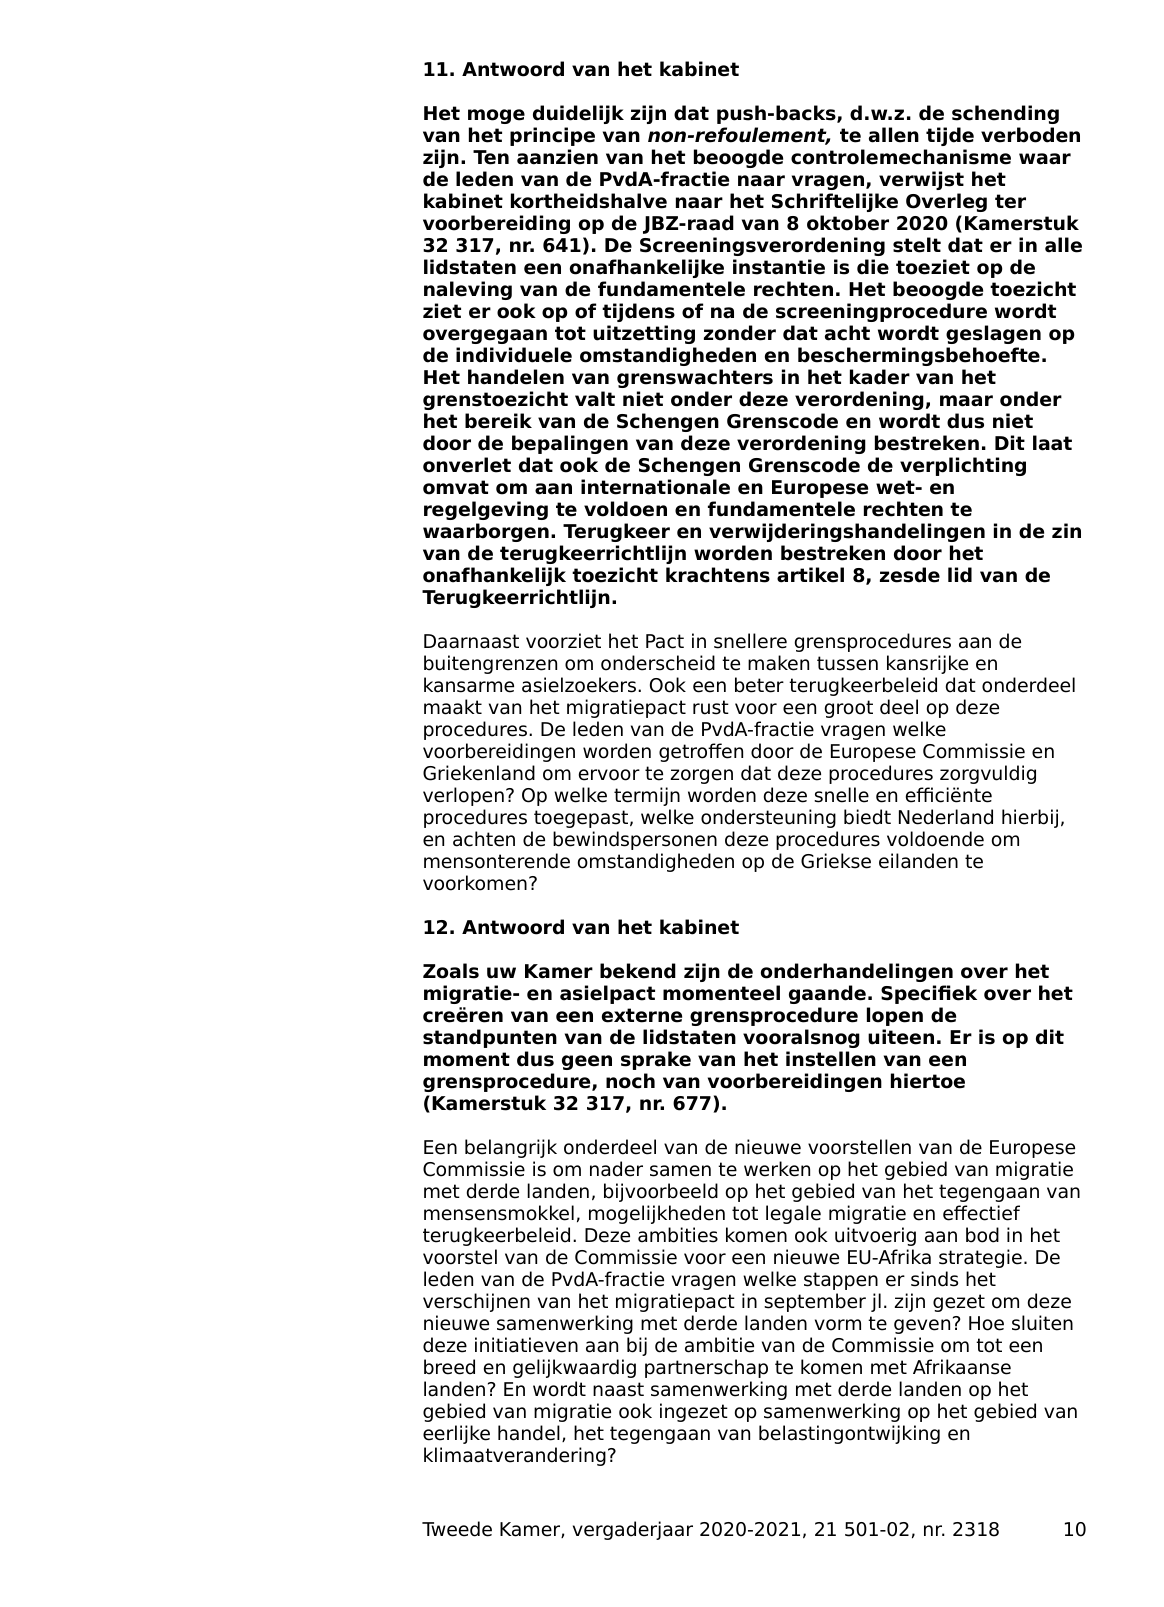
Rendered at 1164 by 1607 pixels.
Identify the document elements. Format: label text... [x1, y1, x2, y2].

text Een belangrijk onderdeel van de nieuwe voorstellen van de Europese Commissie is om nader samen te werken op het gebied van migratie met derde landen, bijvoorbeeld op het gebied van het tegengaan van mensensmokkel, mogelijkheden tot legale migratie en effectief terugkeerbeleid. Deze ambities komen ook uitvoerig aan bod in het voorstel van de Commissie voor een nieuwe EU-Afrika strategie. De leden van de PvdA-fractie vragen welke stappen er sinds het verschijnen van het migratiepact in september jl. zijn gezet om deze nieuwe samenwerking met derde landen vorm te geven? Hoe sluiten deze initiatieven aan bij de ambitie van de Commissie om tot een breed en gelijkwaardig partnerschap te komen met Afrikaanse landen? En wordt naast samenwerking met derde landen op het gebied van migratie ook ingezet op samenwerking op het gebied van eerlijke handel, het tegengaan van belastingontwijking en klimaatverandering? [422, 1137, 1087, 1467]
subtitle 11. Antwoord van het kabinet [422, 59, 1087, 81]
text Zoals uw Kamer bekend zijn de onderhandelingen over het migratie- en asielpact momenteel gaande. Specifiek over het creëren van een externe grensprocedure lopen de standpunten van de lidstaten vooralsnog uiteen. Er is op dit moment dus geen sprake van het instellen van een grensprocedure, noch van voorbereidingen hiertoe (Kamerstuk 32 317, nr. 677). [422, 961, 1087, 1115]
text Het moge duidelijk zijn dat push-backs, d.w.z. de schending van het principe van non-refoulement, te allen tijde verboden zijn. Ten aanzien van het beoogde controlemechanisme waar de leden van de PvdA-fractie naar vragen, verwijst het kabinet kortheidshalve naar het Schriftelijke Overleg ter voorbereiding op de JBZ-raad van 8 oktober 2020 (Kamerstuk 32 317, nr. 641). De Screeningsverordening stelt dat er in alle lidstaten een onafhankelijke instantie is die toeziet op de naleving van de fundamentele rechten. Het beoogde toezicht ziet er ook op of tijdens of na de screeningprocedure wordt overgegaan tot uitzetting zonder dat acht wordt geslagen op de individuele omstandigheden en beschermingsbehoefte. Het handelen van grenswachters in het kader van het grenstoezicht valt niet onder deze verordening, maar onder het bereik van de Schengen Grenscode en wordt dus niet door de bepalingen van deze verordening bestreken. Dit laat onverlet dat ook de Schengen Grenscode de verplichting omvat om aan internationale en Europese wet- en regelgeving te voldoen en fundamentele rechten te waarborgen. Terugkeer en verwijderingshandelingen in de zin van de terugkeerrichtlijn worden bestreken door het onafhankelijk toezicht krachtens artikel 8, zesde lid van de Terugkeerrichtlijn. [422, 103, 1087, 609]
subtitle 12. Antwoord van het kabinet [422, 917, 1087, 939]
text Daarnaast voorziet het Pact in snellere grensprocedures aan de buitengrenzen om onderscheid te maken tussen kansrijke en kansarme asielzoekers. Ook een beter terugkeerbeleid dat onderdeel maakt van het migratiepact rust voor een groot deel op deze procedures. De leden van de PvdA-fractie vragen welke voorbereidingen worden getroffen door de Europese Commissie en Griekenland om ervoor te zorgen dat deze procedures zorgvuldig verlopen? Op welke termijn worden deze snelle en efficiënte procedures toegepast, welke ondersteuning biedt Nederland hierbij, en achten de bewindspersonen deze procedures voldoende om mensonterende omstandigheden op de Griekse eilanden te voorkomen? [422, 631, 1087, 895]
